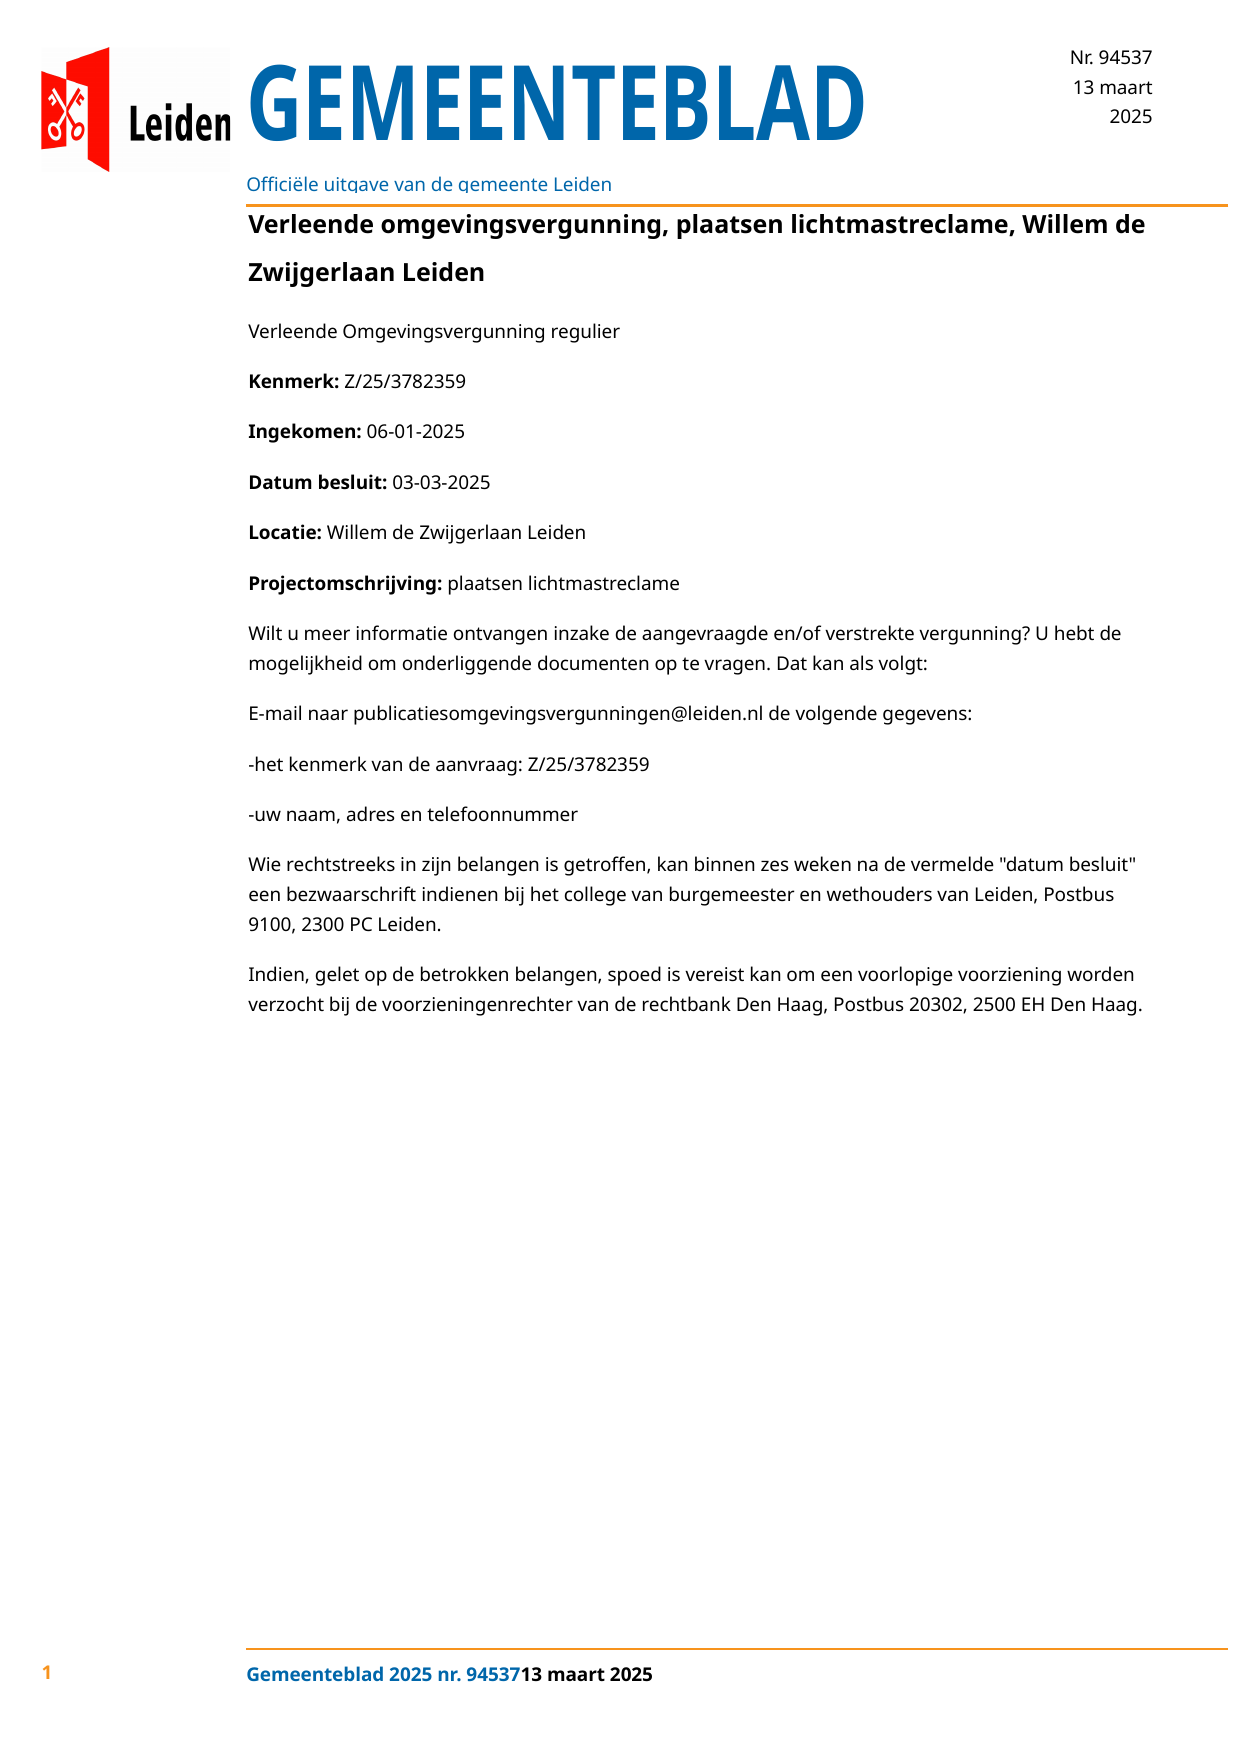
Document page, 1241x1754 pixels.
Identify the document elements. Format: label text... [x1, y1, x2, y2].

text Wilt u meer informatie ontvangen inzake de aangevraagde en/of verstrekte vergunning? U hebt de mogelijkheid om onderliggende documenten op te vragen. Dat kan als volgt: [248, 620, 1152, 676]
text -uw naam, adres en telefoonnummer [248, 801, 1152, 827]
picture [41, 47, 231, 172]
text Datum besluit: 03-03-2025 [248, 469, 1152, 495]
text Verleende omgevingsvergunning, plaatsen lichtmastreclame, Willem de Zwijgerlaan Leiden [248, 207, 1152, 288]
text Wie rechtstreeks in zijn belangen is getroffen, kan binnen zes weken na de vermelde "datum besluit" een bezwaarschrift indienen bij het college van burgemeester en wethouders van Leiden, Postbus 9100, 2300 PC Leiden. [248, 852, 1152, 937]
text -het kenmerk van de aanvraag: Z/25/3782359 [248, 751, 1152, 777]
text Projectomschrijving: plaatsen lichtmastreclame [248, 570, 1152, 596]
text Kenmerk: Z/25/3782359 [248, 368, 1152, 394]
text Ingekomen: 06-01-2025 [248, 419, 1152, 444]
text E-mail naar publicatiesomgevingsvergunningen@leiden.nl de volgende gegevens: [248, 700, 1152, 726]
text Locatie: Willem de Zwijgerlaan Leiden [248, 519, 1152, 545]
text Indien, gelet op de betrokken belangen, spoed is vereist kan om een voorlopige voorziening worden verzocht bij de voorzieningenrechter van de rechtbank Den Haag, Postbus 20302, 2500 EH Den Haag. [248, 961, 1152, 1017]
text Verleende Omgevingsvergunning regulier [248, 318, 1152, 344]
